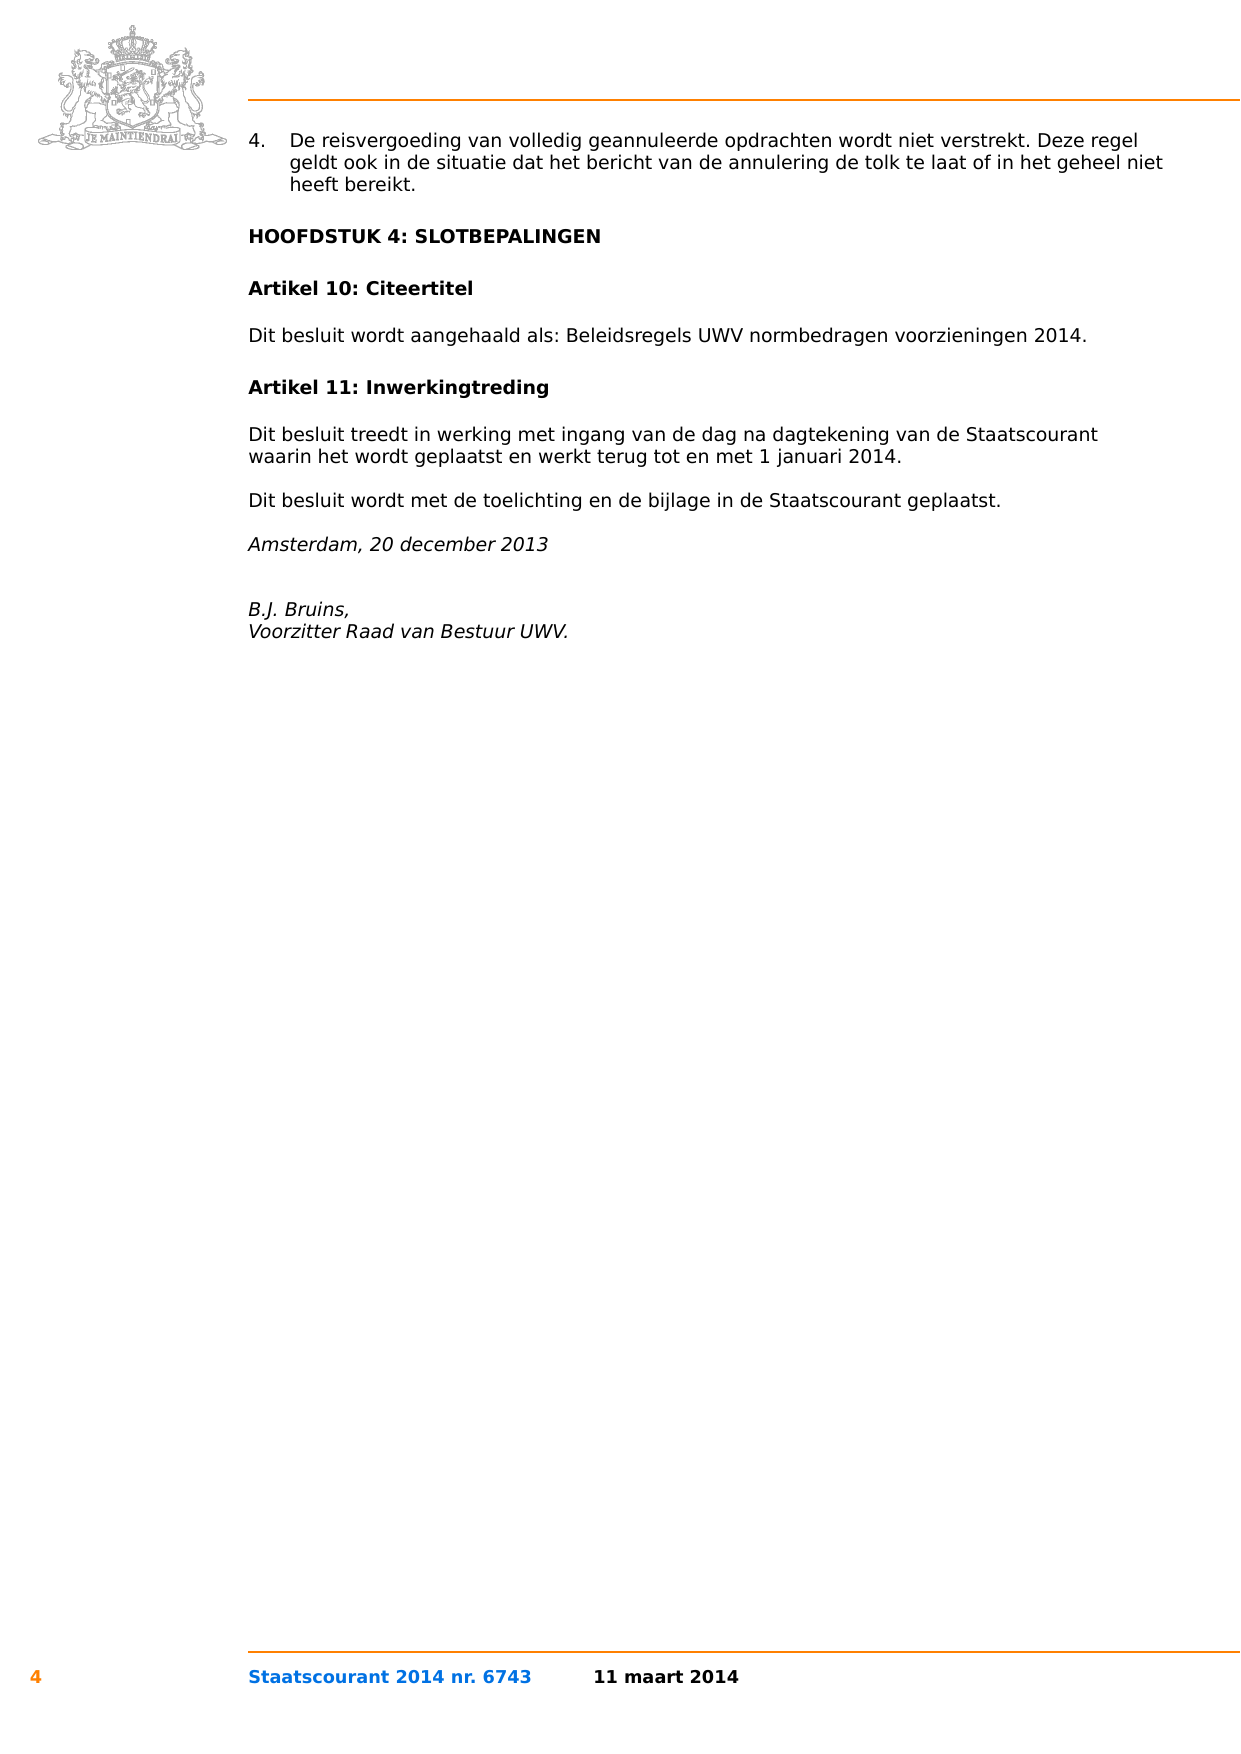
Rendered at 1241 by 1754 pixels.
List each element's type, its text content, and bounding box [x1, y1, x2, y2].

subtitle Artikel 10: Citeertitel [248, 278, 1163, 300]
text Amsterdam, 20 december 2013 [248, 533, 1163, 555]
subtitle Artikel 11: Inwerkingtreding [248, 377, 1163, 399]
text B.J. Bruins, Voorzitter Raad van Bestuur UWV. [248, 577, 1163, 643]
picture [38, 25, 227, 150]
subtitle HOOFDSTUK 4: SLOTBEPALINGEN [248, 226, 1163, 248]
text Dit besluit wordt met de toelichting en de bijlage in de Staatscourant geplaatst. [248, 489, 1163, 512]
text 4. De reisvergoeding van volledig geannuleerde opdrachten wordt niet verstrekt. Deze regel geldt ook in de situatie dat het bericht van de annulering de tolk te laat of in het geheel niet heeft bereikt. [248, 130, 1163, 196]
text Dit besluit treedt in werking met ingang van de dag na dagtekening van de Staatscourant waarin het wordt geplaatst en werkt terug tot en met 1 januari 2014. [248, 424, 1163, 468]
text Dit besluit wordt aangehaald als: Beleidsregels UWV normbedragen voorzieningen 2014. [248, 325, 1163, 347]
